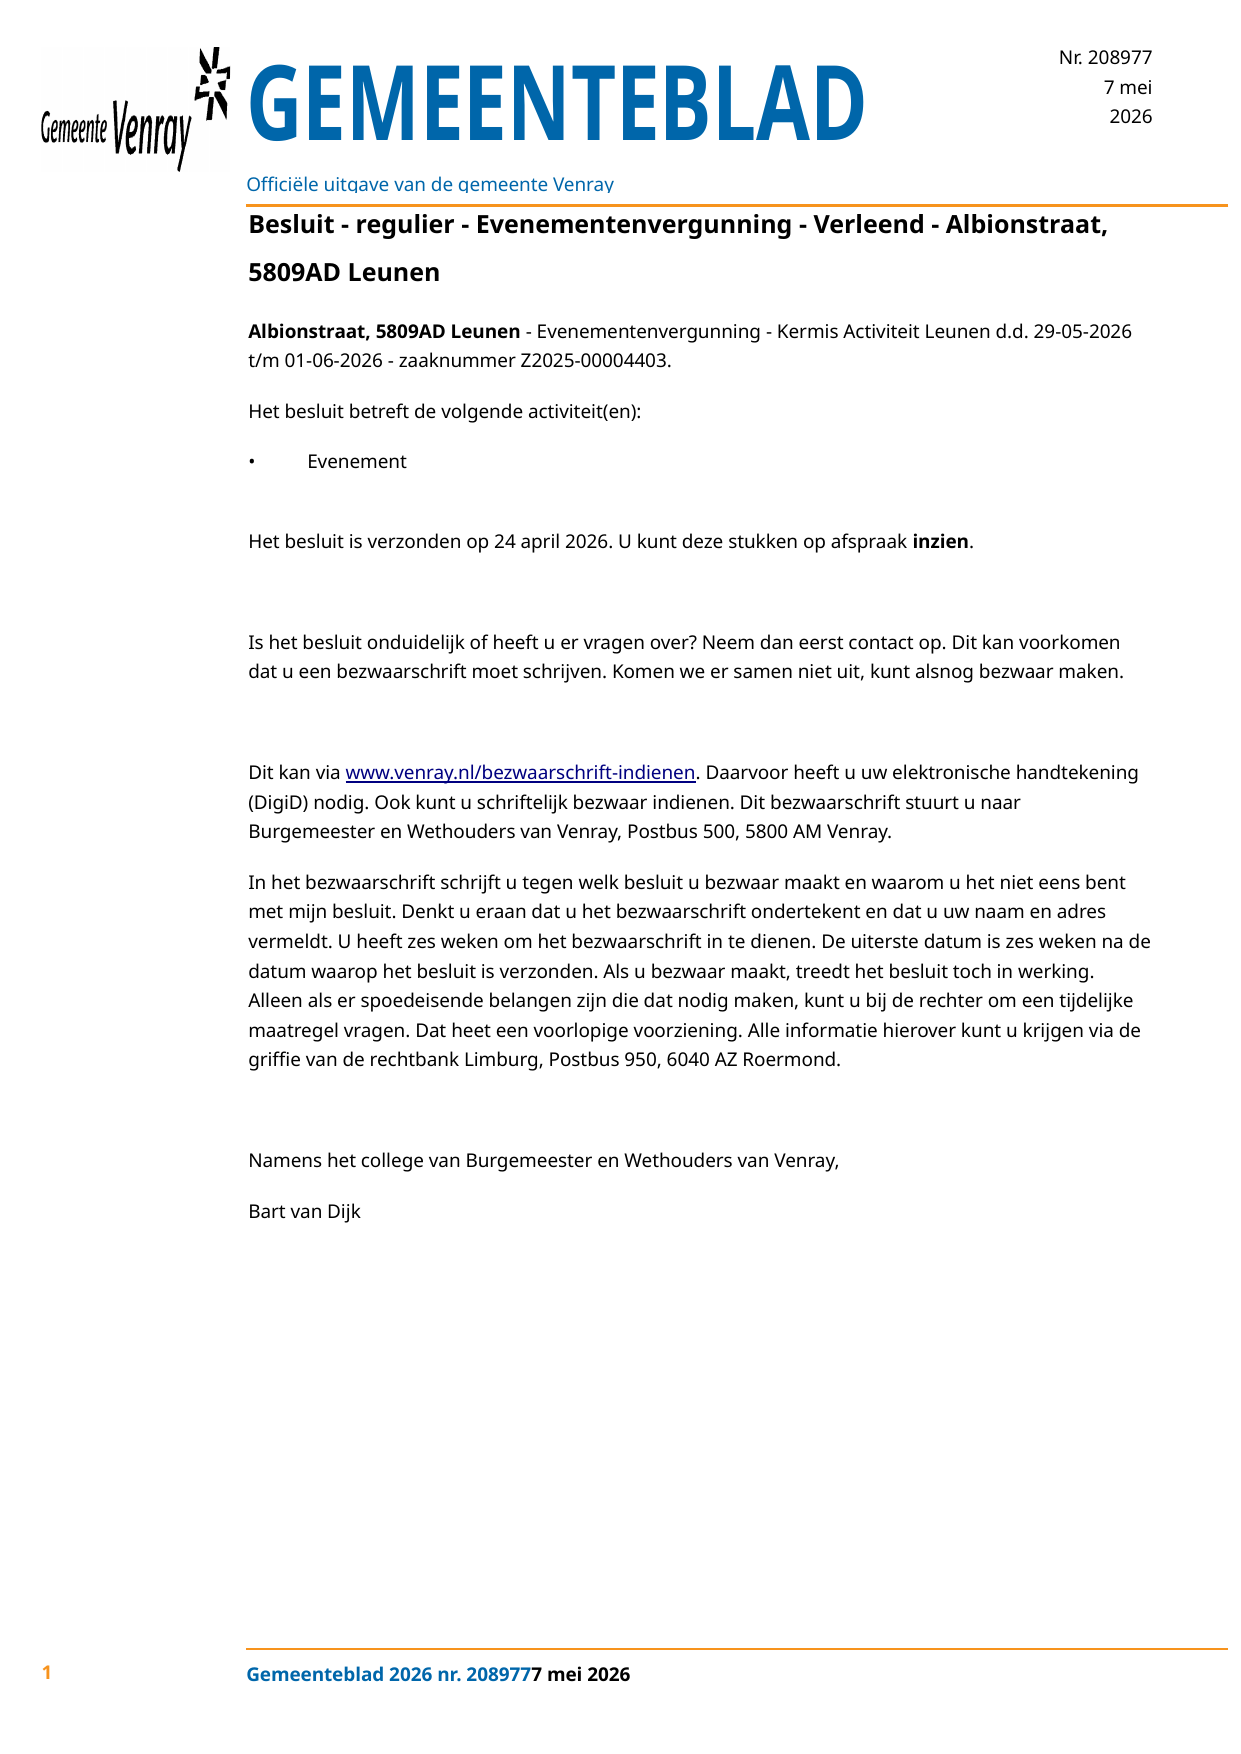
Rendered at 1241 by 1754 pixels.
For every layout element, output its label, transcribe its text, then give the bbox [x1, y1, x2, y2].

text In het bezwaarschrift schrijft u tegen welk besluit u bezwaar maakt en waarom u het niet eens bent met mijn besluit. Denkt u eraan dat u het bezwaarschrift ondertekent en dat u uw naam en adres vermeldt. U heeft zes weken om het bezwaarschrift in te dienen. De uiterste datum is zes weken na de datum waarop het besluit is verzonden. Als u bezwaar maakt, treedt het besluit toch in werking. Alleen als er spoedeisende belangen zijn die dat nodig maken, kunt u bij de rechter om een tijdelijke maatregel vragen. Dat heet een voorlopige voorziening. Alle informatie hierover kunt u krijgen via de griffie van de rechtbank Limburg, Postbus 950, 6040 AZ Roermond. [248, 869, 1152, 1072]
text Bart van Dijk [248, 1198, 1152, 1224]
picture [41, 47, 231, 172]
text Dit kan via www.venray.nl/bezwaarschrift-indienen. Daarvoor heeft u uw elektronische handtekening (DigiD) nodig. Ook kunt u schriftelijk bezwaar indienen. Dit bezwaarschrift stuurt u naar Burgemeester en Wethouders van Venray, Postbus 500, 5800 AM Venray. [248, 759, 1152, 844]
text Albionstraat, 5809AD Leunen - Evenementenvergunning - Kermis Activiteit Leunen d.d. 29-05-2026 t/m 01-06-2026 - zaaknummer Z2025-00004403. [248, 318, 1152, 373]
text Het besluit betreft de volgende activiteit(en): [248, 398, 1152, 424]
list Evenement [248, 448, 1152, 474]
text Is het besluit onduidelijk of heeft u er vragen over? Neem dan eerst contact op. Dit kan voorkomen dat u een bezwaarschrift moet schrijven. Komen we er samen niet uit, kunt alsnog bezwaar maken. [248, 629, 1152, 684]
text Namens het college van Burgemeester en Wethouders van Venray, [248, 1147, 1152, 1173]
text Besluit - regulier - Evenementenvergunning - Verleend - Albionstraat, 5809AD Leunen [248, 207, 1152, 288]
text Het besluit is verzonden op 24 april 2026. U kunt deze stukken op afspraak inzien. [248, 528, 1152, 554]
